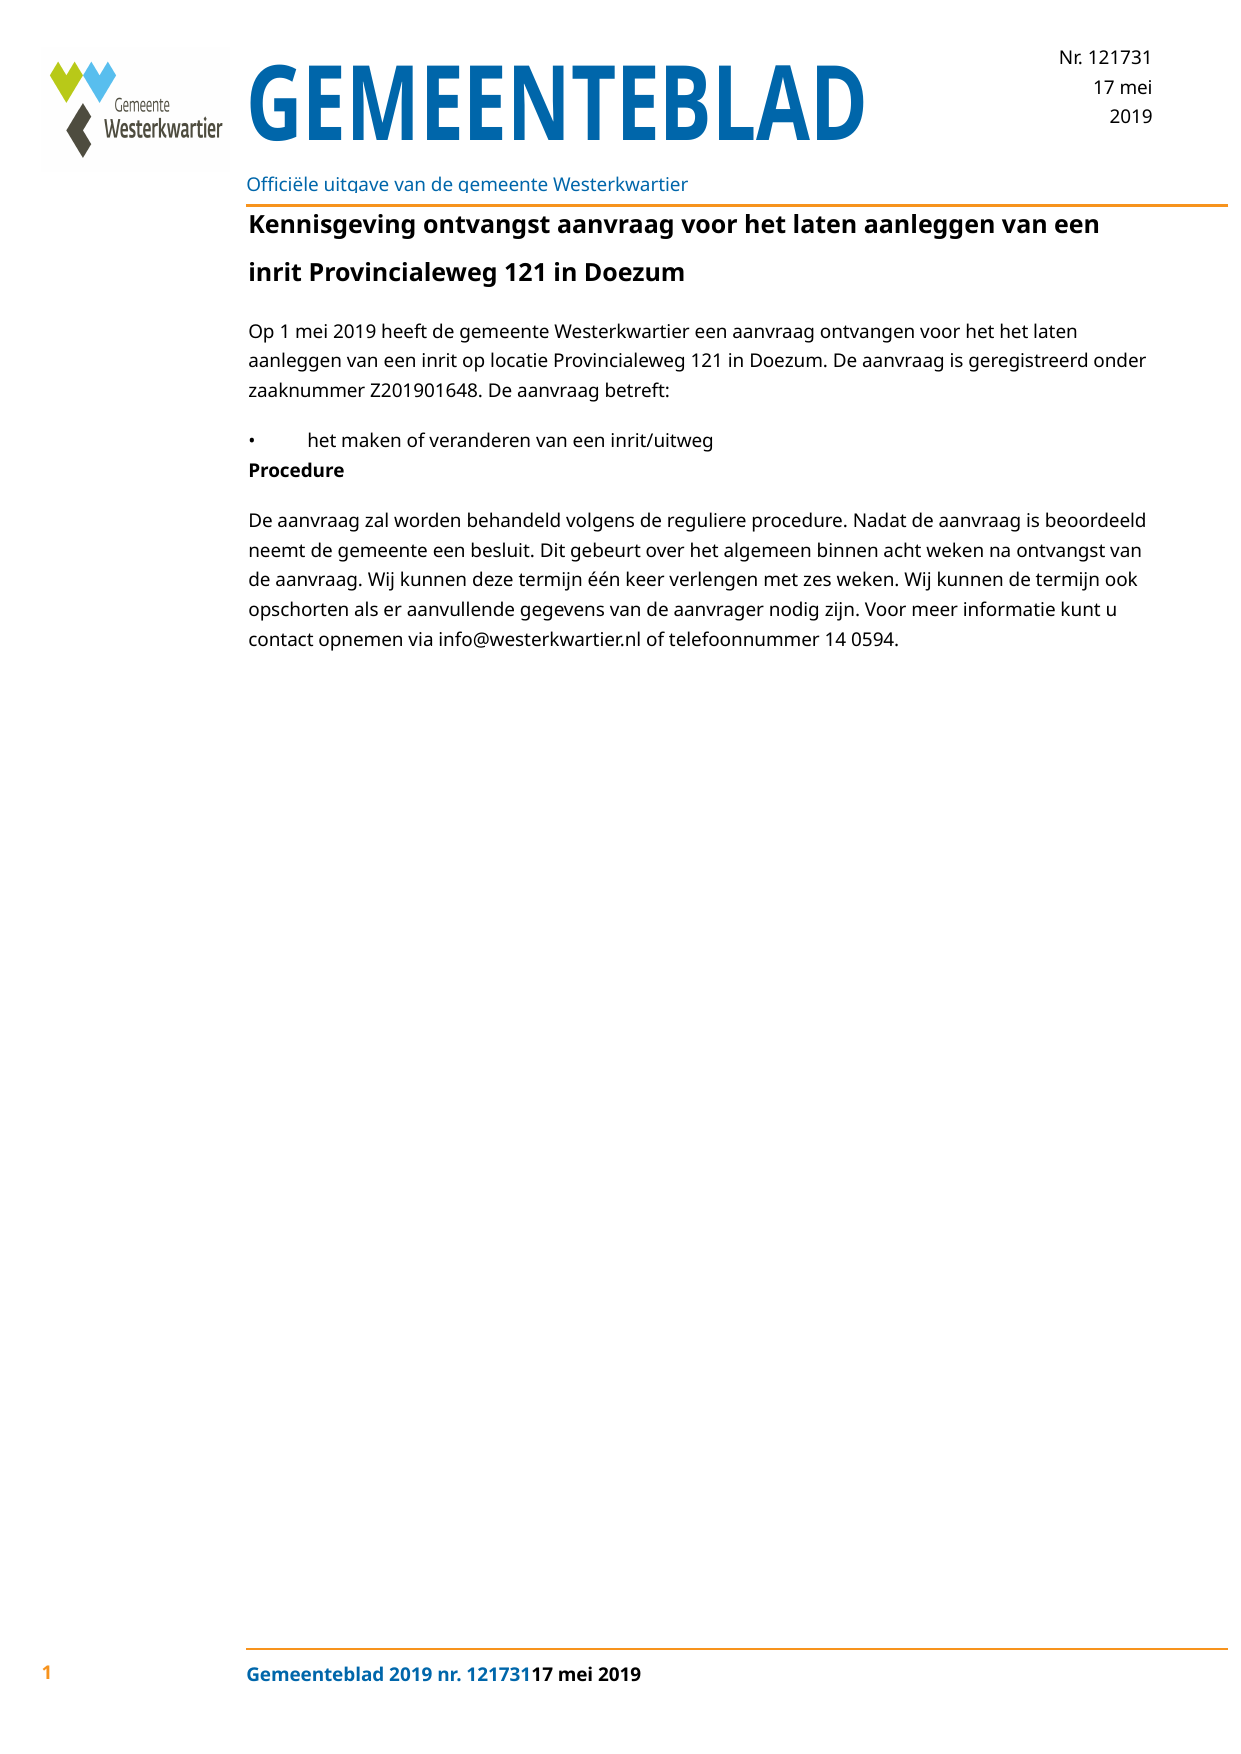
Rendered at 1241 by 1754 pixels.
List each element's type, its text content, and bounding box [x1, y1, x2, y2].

text De aanvraag zal worden behandeld volgens de reguliere procedure. Nadat de aanvraag is beoordeeld neemt de gemeente een besluit. Dit gebeurt over het algemeen binnen acht weken na ontvangst van de aanvraag. Wij kunnen deze termijn één keer verlengen met zes weken. Wij kunnen de termijn ook opschorten als er aanvullende gegevens van de aanvrager nodig zijn. Voor meer informatie kunt u contact opnemen via info@westerkwartier.nl of telefoonnummer 14 0594. [248, 507, 1152, 652]
picture [41, 47, 231, 172]
text Op 1 mei 2019 heeft de gemeente Westerkwartier een aanvraag ontvangen voor het het laten aanleggen van een inrit op locatie Provincialeweg 121 in Doezum. De aanvraag is geregistreerd onder zaaknummer Z201901648. De aanvraag betreft: [248, 318, 1152, 403]
text Kennisgeving ontvangst aanvraag voor het laten aanleggen van een inrit Provincialeweg 121 in Doezum [248, 207, 1152, 288]
list het maken of veranderen van een inrit/uitweg [248, 427, 1152, 453]
text Procedure [248, 457, 1152, 483]
